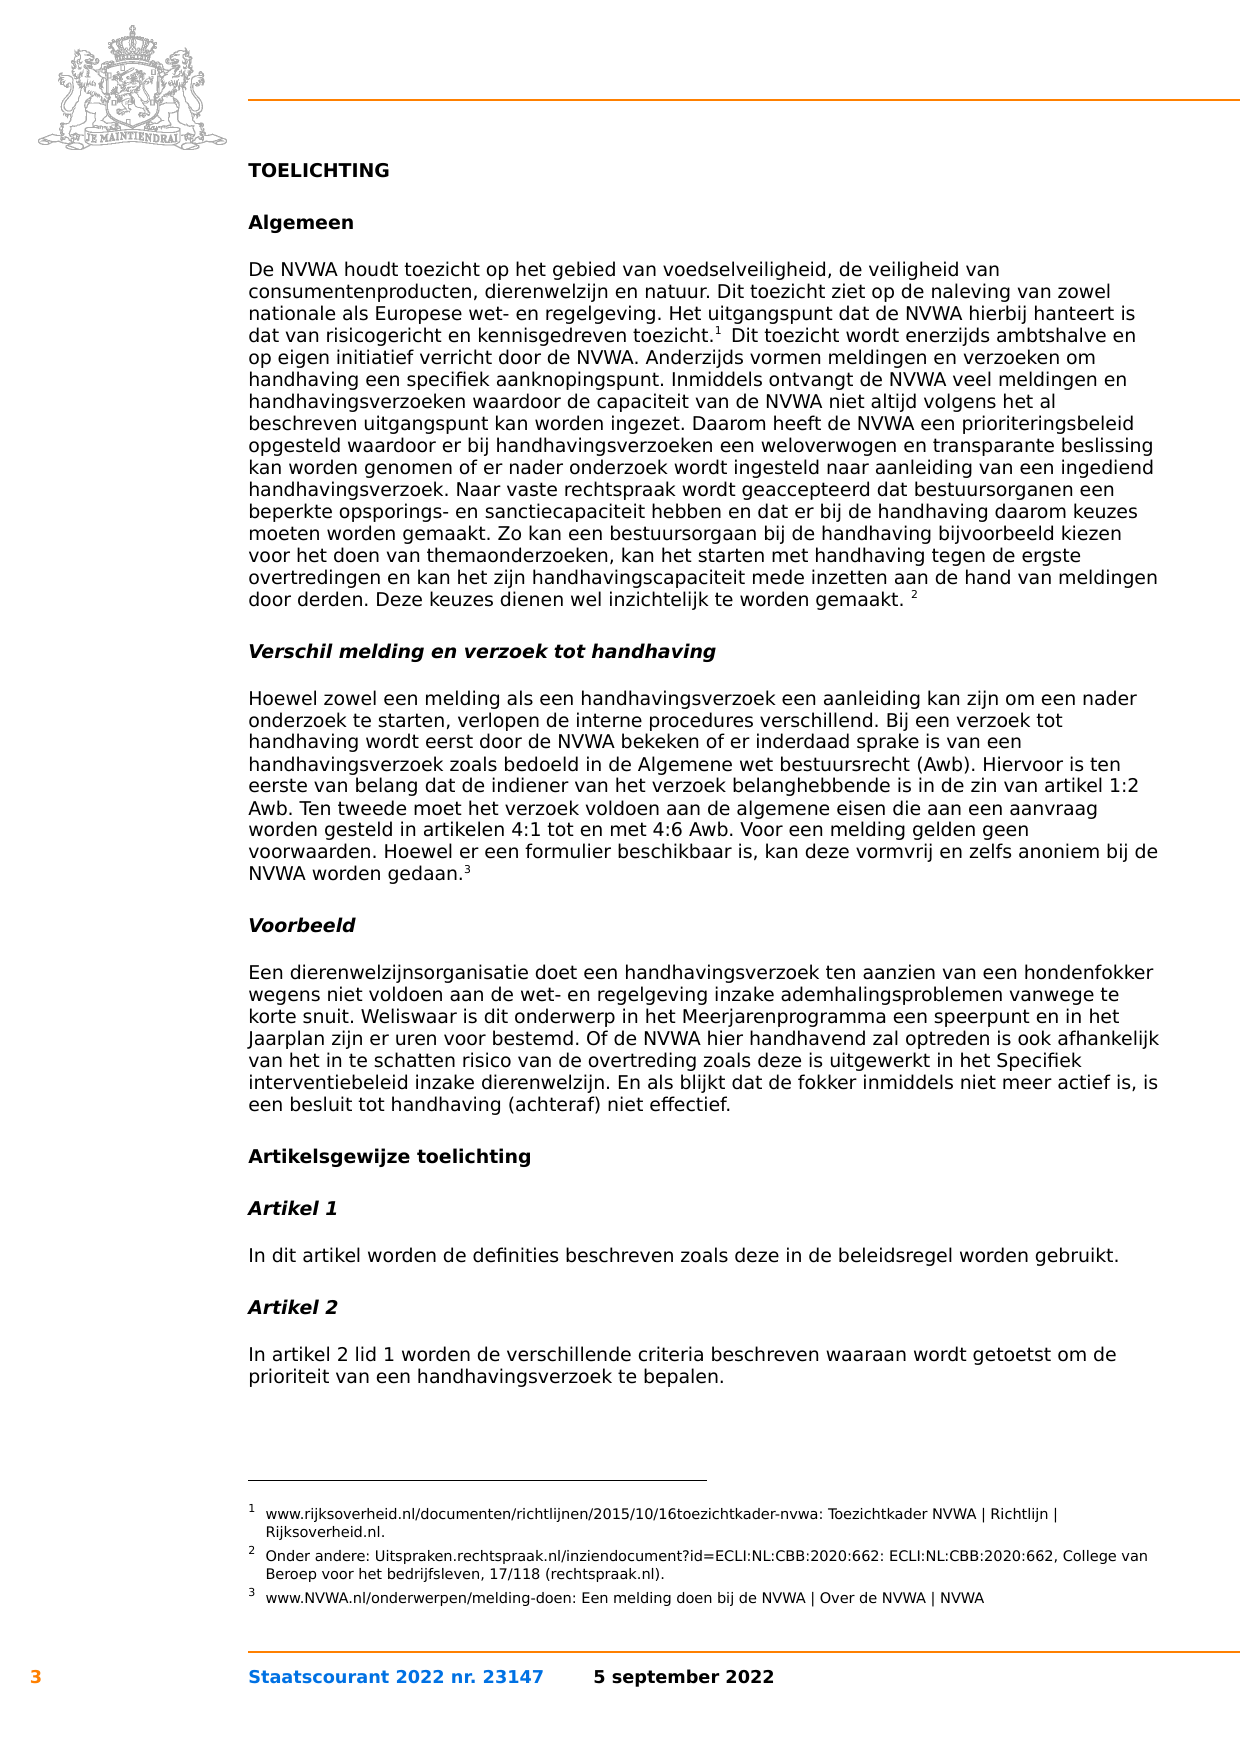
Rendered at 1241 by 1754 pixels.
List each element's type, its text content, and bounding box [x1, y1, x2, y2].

subtitle Voorbeeld [248, 915, 1163, 937]
text In artikel 2 lid 1 worden de verschillende criteria beschreven waaraan wordt getoetst om de prioriteit van een handhavingsverzoek te bepalen. [248, 1344, 1163, 1388]
picture [38, 25, 227, 150]
subtitle Artikelsgewijze toelichting [248, 1146, 1163, 1168]
text Hoewel zowel een melding als een handhavingsverzoek een aanleiding kan zijn om een nader onderzoek te starten, verlopen de interne procedures verschillend. Bij een verzoek tot handhaving wordt eerst door de NVWA bekeken of er inderdaad sprake is van een handhavingsverzoek zoals bedoeld in de Algemene wet bestuursrecht (Awb). Hiervoor is ten eerste van belang dat de indiener van het verzoek belanghebbende is in de zin van artikel 1:2 Awb. Ten tweede moet het verzoek voldoen aan de algemene eisen die aan een aanvraag worden gesteld in artikelen 4:1 tot en met 4:6 Awb. Voor een melding gelden geen voorwaarden. Hoewel er een formulier beschikbaar is, kan deze vormvrij en zelfs anoniem bij de NVWA worden gedaan. [248, 687, 1163, 885]
text Een dierenwelzijnsorganisatie doet een handhavingsverzoek ten aanzien van een hondenfokker wegens niet voldoen aan de wet- en regelgeving inzake ademhalingsproblemen vanwege te korte snuit. Weliswaar is dit onderwerp in het Meerjarenprogramma een speerpunt en in het Jaarplan zijn er uren voor bestemd. Of de NVWA hier handhavend zal optreden is ook afhankelijk van het in te schatten risico van de overtreding zoals deze is uitgewerkt in het Specifiek interventiebeleid inzake dierenwelzijn. En als blijkt dat de fokker inmiddels niet meer actief is, is een besluit tot handhaving (achteraf) niet effectief. [248, 962, 1163, 1116]
subtitle Artikel 1 [248, 1198, 1163, 1220]
text In dit artikel worden de definities beschreven zoals deze in de beleidsregel worden gebruikt. [248, 1245, 1163, 1267]
text www.rijksoverheid.nl/documenten/richtlijnen/2015/10/16toezichtkader-nvwa: Toezichtkader NVWA | Richtlijn | Rijksoverheid.nl. [248, 1502, 1163, 1541]
subtitle Algemeen [248, 212, 1163, 234]
subtitle TOELICHTING [248, 160, 1163, 182]
subtitle Verschil melding en verzoek tot handhaving [248, 641, 1163, 662]
subtitle Artikel 2 [248, 1297, 1163, 1319]
text www.NVWA.nl/onderwerpen/melding-doen: Een melding doen bij de NVWA | Over de NVWA | NVWA [248, 1586, 1163, 1608]
text Onder andere: Uitspraken.rechtspraak.nl/inziendocument?id=ECLI:NL:CBB:2020:662: ECLI:NL:CBB:2020:662, College van Beroep voor het bedrijfsleven, 17/118 (rechtspraak.nl). [248, 1544, 1163, 1583]
text De NVWA houdt toezicht op het gebied van voedselveiligheid, de veiligheid van consumentenproducten, dierenwelzijn en natuur. Dit toezicht ziet op de naleving van zowel nationale als Europese wet- en regelgeving. Het uitgangspunt dat de NVWA hierbij hanteert is dat van risicogericht en kennisgedreven toezicht. Dit toezicht wordt enerzijds ambtshalve en op eigen initiatief verricht door de NVWA. Anderzijds vormen meldingen en verzoeken om handhaving een specifiek aanknopingspunt. Inmiddels ontvangt de NVWA veel meldingen en handhavingsverzoeken waardoor de capaciteit van de NVWA niet altijd volgens het al beschreven uitgangspunt kan worden ingezet. Daarom heeft de NVWA een prioriteringsbeleid opgesteld waardoor er bij handhavingsverzoeken een weloverwogen en transparante beslissing kan worden genomen of er nader onderzoek wordt ingesteld naar aanleiding van een ingediend handhavingsverzoek. Naar vaste rechtspraak wordt geaccepteerd dat bestuursorganen een beperkte opsporings- en sanctiecapaciteit hebben en dat er bij de handhaving daarom keuzes moeten worden gemaakt. Zo kan een bestuursorgaan bij de handhaving bijvoorbeeld kiezen voor het doen van themaonderzoeken, kan het starten met handhaving tegen de ergste overtredingen en kan het zijn handhavingscapaciteit mede inzetten aan de hand van meldingen door derden. Deze keuzes dienen wel inzichtelijk te worden gemaakt. [248, 259, 1163, 611]
